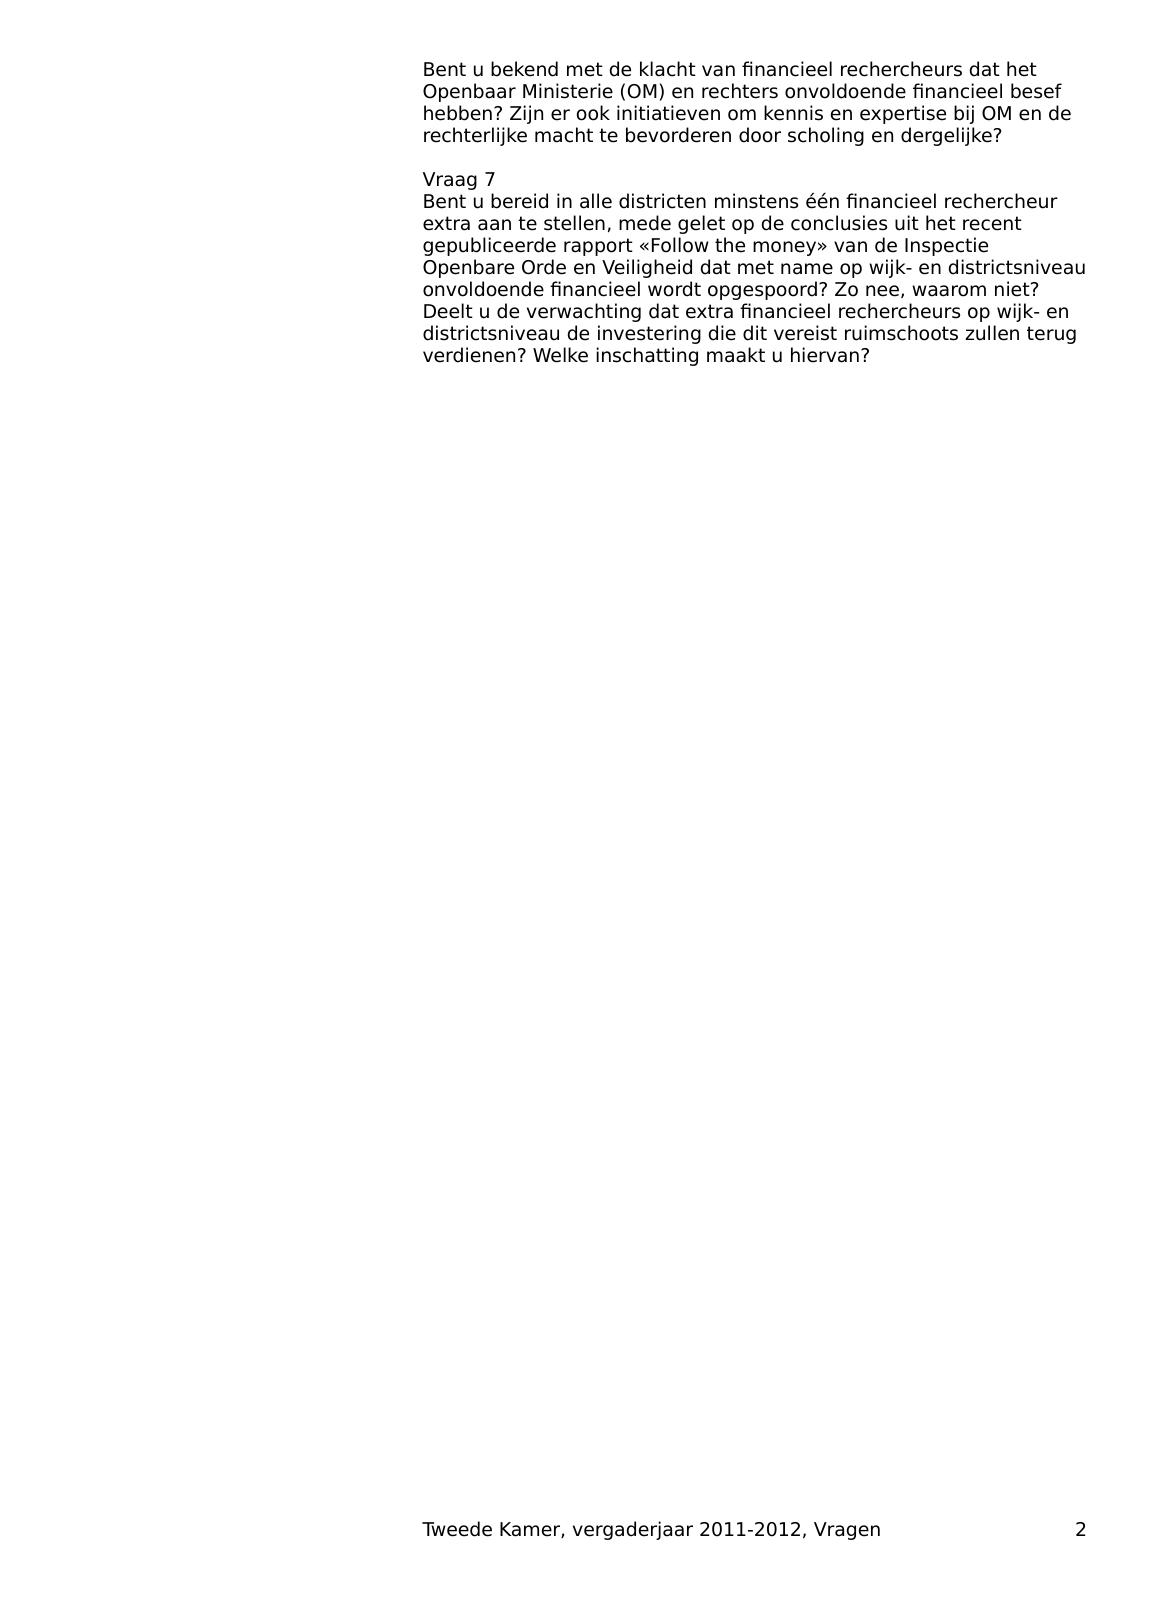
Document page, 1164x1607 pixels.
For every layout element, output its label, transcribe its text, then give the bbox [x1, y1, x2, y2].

text Bent u bekend met de klacht van financieel rechercheurs dat het Openbaar Ministerie (OM) en rechters onvoldoende financieel besef hebben? Zijn er ook initiatieven om kennis en expertise bij OM en de rechterlijke macht te bevorderen door scholing en dergelijke? [422, 59, 1087, 147]
text Bent u bereid in alle districten minstens één financieel rechercheur extra aan te stellen, mede gelet op de conclusies uit het recent gepubliceerde rapport «Follow the money» van de Inspectie Openbare Orde en Veiligheid dat met name op wijk- en districtsniveau onvoldoende financieel wordt opgespoord? Zo nee, waarom niet? Deelt u de verwachting dat extra financieel rechercheurs op wijk- en districtsniveau de investering die dit vereist ruimschoots zullen terug verdienen? Welke inschatting maakt u hiervan? [422, 191, 1087, 367]
text Vraag 7 [422, 169, 1087, 191]
